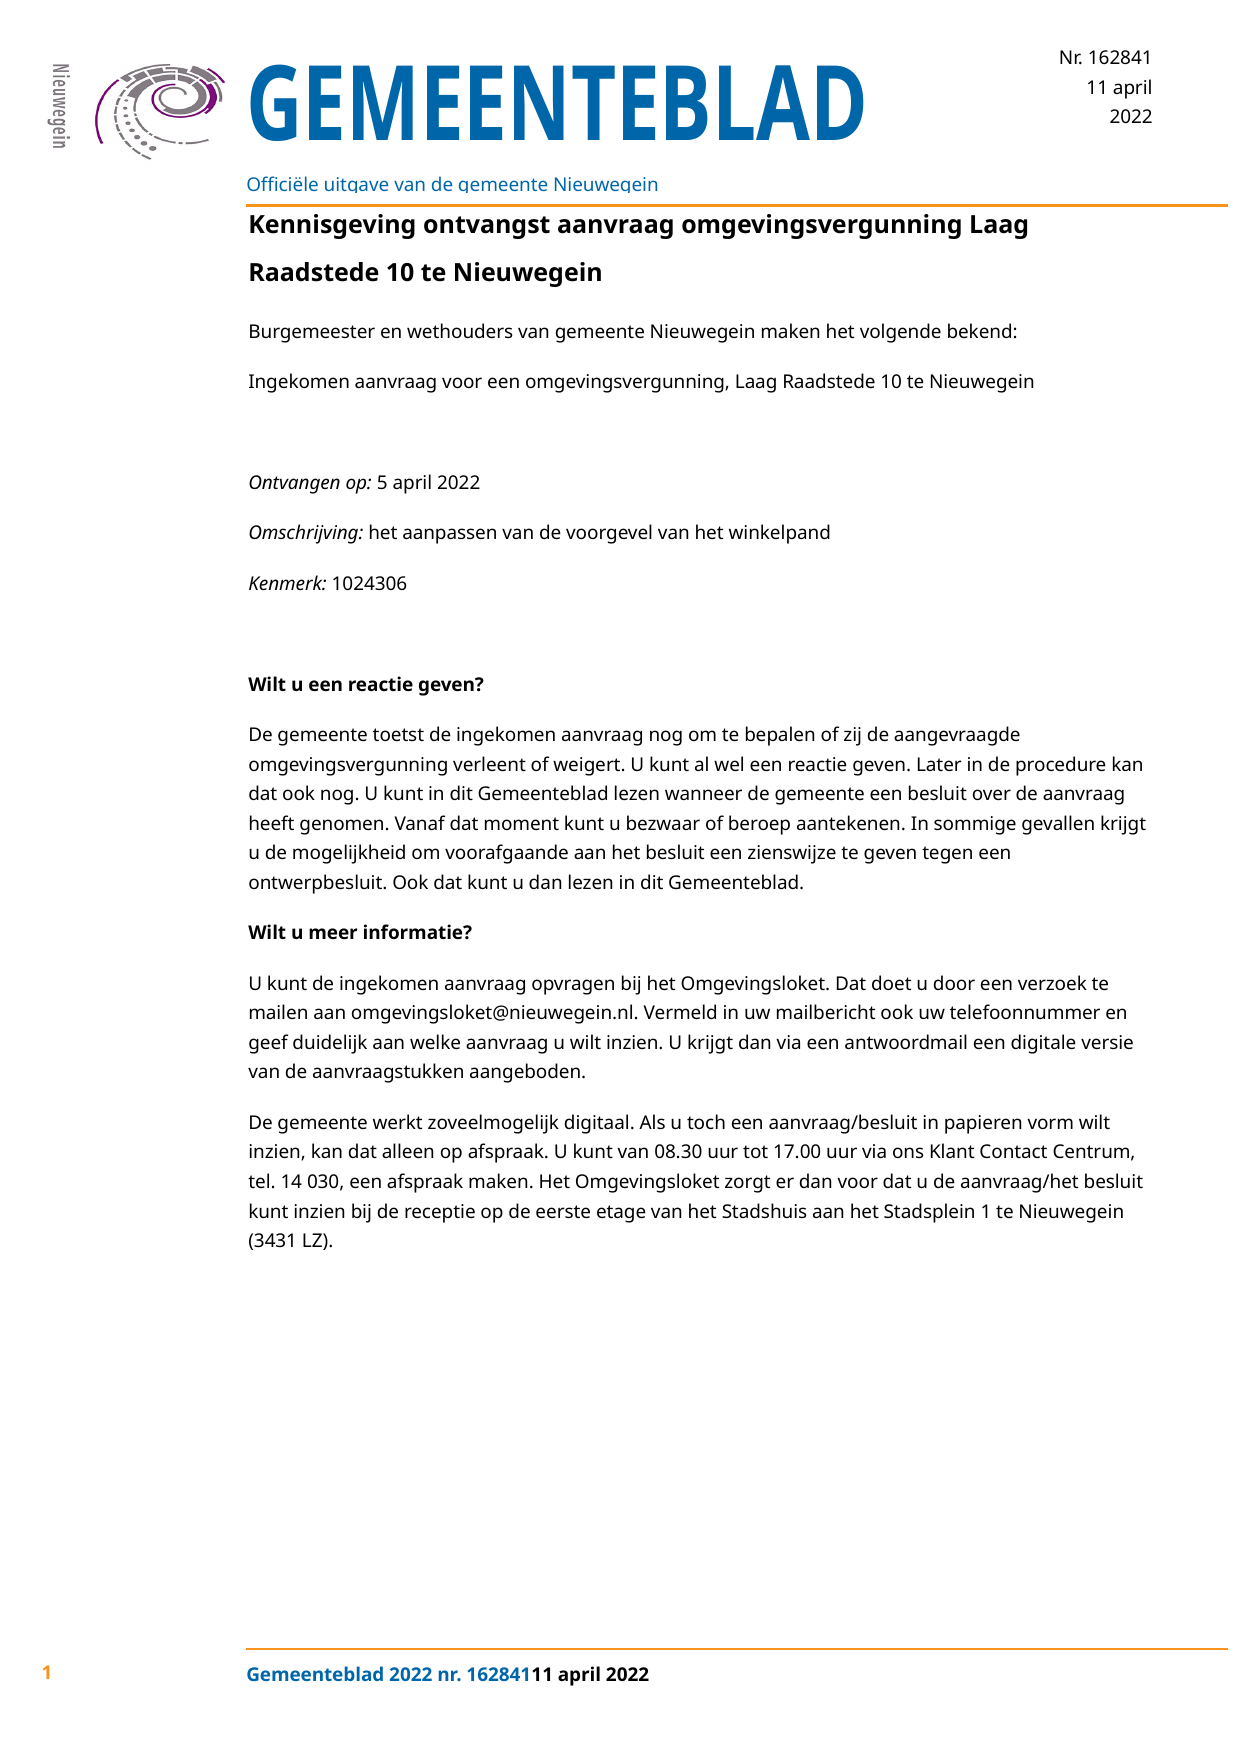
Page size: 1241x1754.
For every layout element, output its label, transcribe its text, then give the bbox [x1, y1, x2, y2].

picture [41, 47, 231, 172]
text Burgemeester en wethouders van gemeente Nieuwegein maken het volgende bekend: [248, 318, 1152, 344]
text Kennisgeving ontvangst aanvraag omgevingsvergunning Laag Raadstede 10 te Nieuwegein [248, 207, 1152, 288]
text De gemeente werkt zoveelmogelijk digitaal. Als u toch een aanvraag/besluit in papieren vorm wilt inzien, kan dat alleen op afspraak. U kunt van 08.30 uur tot 17.00 uur via ons Klant Contact Centrum, tel. 14 030, een afspraak maken. Het Omgevingsloket zorgt er dan voor dat u de aanvraag/het besluit kunt inzien bij de receptie op de eerste etage van het Stadshuis aan het Stadsplein 1 te Nieuwegein (3431 LZ). [248, 1109, 1152, 1253]
text Wilt u een reactie geven? [248, 671, 1152, 697]
text Omschrijving: het aanpassen van de voorgevel van het winkelpand [248, 519, 1152, 545]
text Wilt u meer informatie? [248, 919, 1152, 945]
text Ingekomen aanvraag voor een omgevingsvergunning, Laag Raadstede 10 te Nieuwegein [248, 368, 1152, 394]
text U kunt de ingekomen aanvraag opvragen bij het Omgevingsloket. Dat doet u door een verzoek te mailen aan omgevingsloket@nieuwegein.nl. Vermeld in uw mailbericht ook uw telefoonnummer en geef duidelijk aan welke aanvraag u wilt inzien. U krijgt dan via een antwoordmail een digitale versie van de aanvraagstukken aangeboden. [248, 970, 1152, 1084]
text Ontvangen op: 5 april 2022 [248, 469, 1152, 495]
text Kenmerk: 1024306 [248, 570, 1152, 596]
text De gemeente toetst de ingekomen aanvraag nog om te bepalen of zij de aangevraagde omgevingsvergunning verleent of weigert. U kunt al wel een reactie geven. Later in de procedure kan dat ook nog. U kunt in dit Gemeenteblad lezen wanneer de gemeente een besluit over de aanvraag heeft genomen. Vanaf dat moment kunt u bezwaar of beroep aantekenen. In sommige gevallen krijgt u de mogelijkheid om voorafgaande aan het besluit een zienswijze te geven tegen een ontwerpbesluit. Ook dat kunt u dan lezen in dit Gemeenteblad. [248, 721, 1152, 895]
